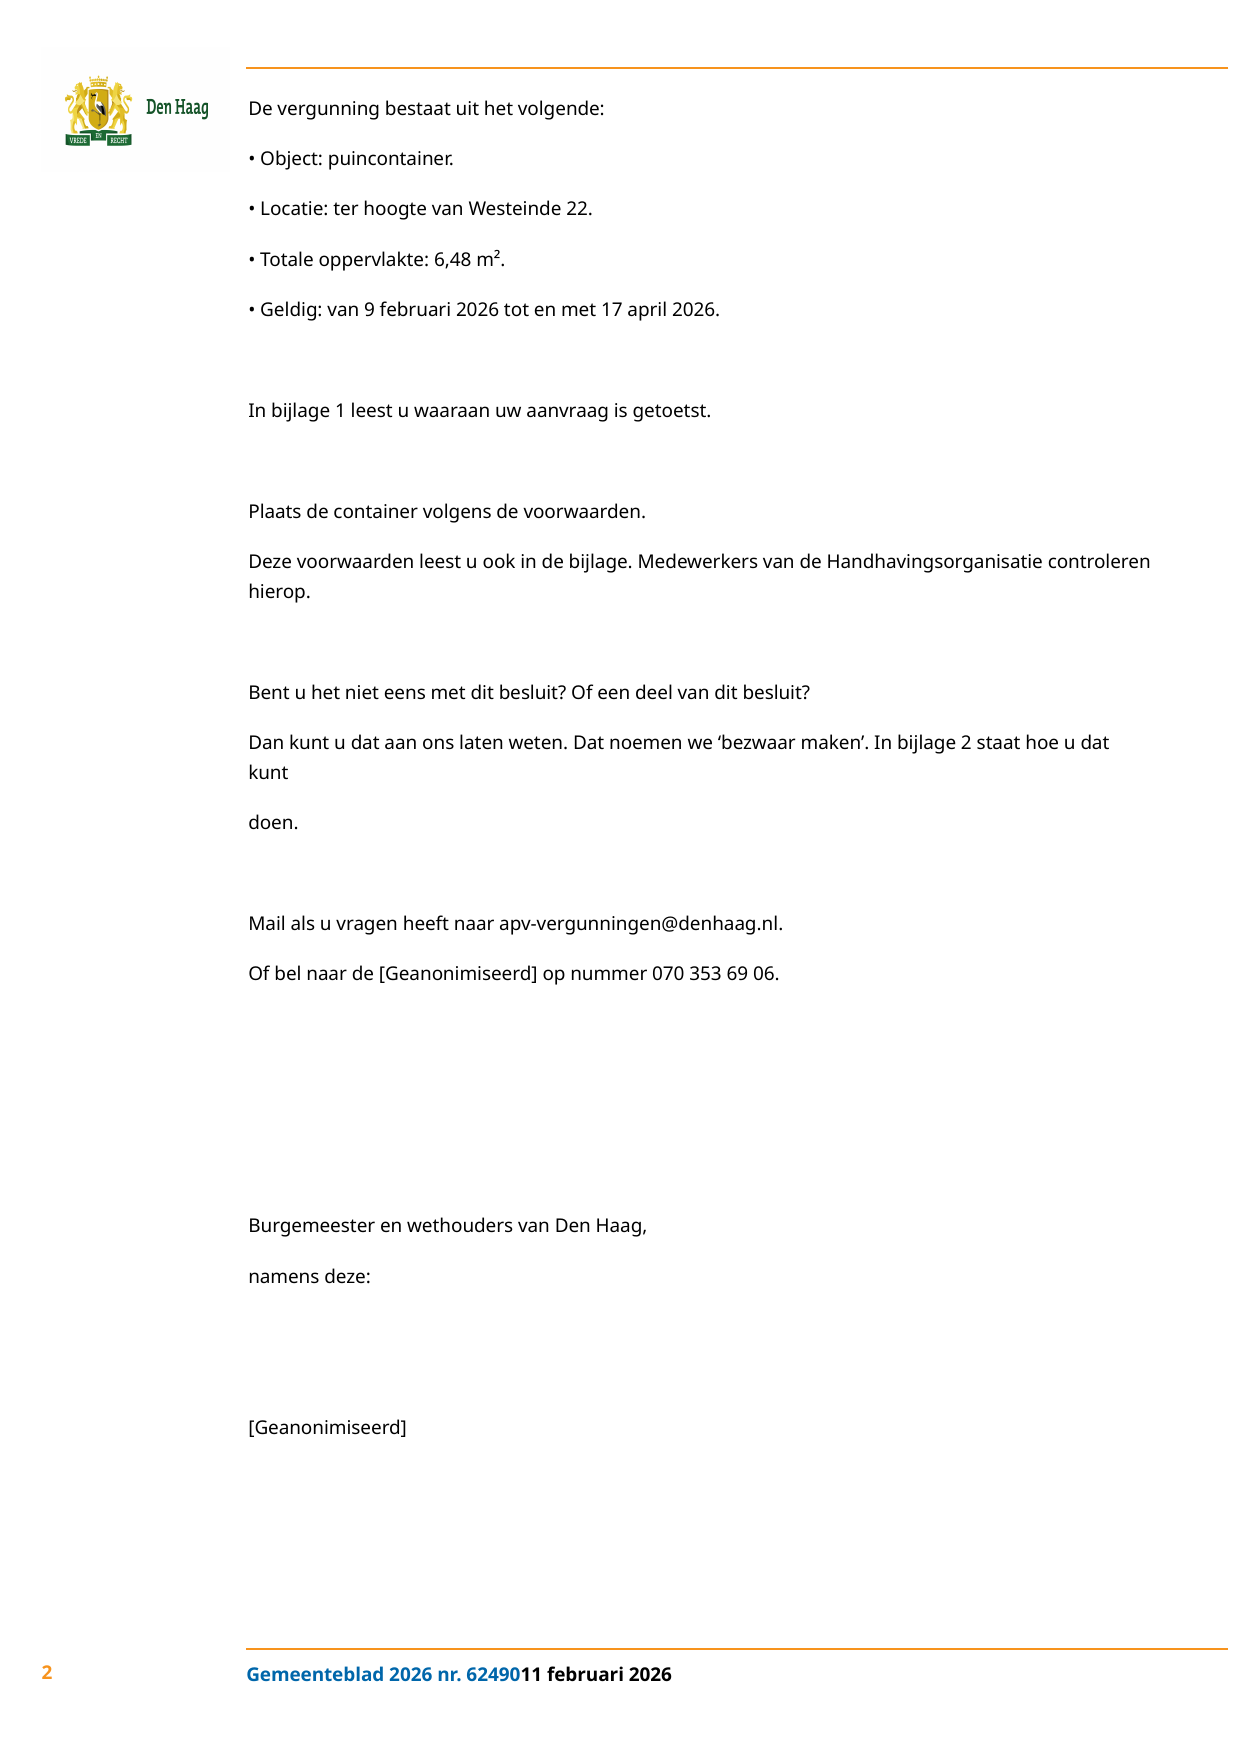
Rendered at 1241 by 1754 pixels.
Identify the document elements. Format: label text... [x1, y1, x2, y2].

text Mail als u vragen heeft naar apv-vergunningen@denhaag.nl. [248, 910, 1152, 936]
text De vergunning bestaat uit het volgende: [248, 95, 1152, 121]
text Dan kunt u dat aan ons laten weten. Dat noemen we ‘bezwaar maken’. In bijlage 2 staat hoe u dat kunt [248, 729, 1152, 785]
text [Geanonimiseerd] [248, 1414, 1152, 1440]
text Plaats de container volgens de voorwaarden. [248, 498, 1152, 524]
text Deze voorwaarden leest u ook in de bijlage. Medewerkers van de Handhavingsorganisatie controleren hierop. [248, 548, 1152, 604]
picture [41, 47, 231, 172]
text • Totale oppervlakte: 6,48 m². [248, 246, 1152, 272]
text In bijlage 1 leest u waaraan uw aanvraag is getoetst. [248, 397, 1152, 423]
text doen. [248, 809, 1152, 835]
text namens deze: [248, 1263, 1152, 1289]
text Burgemeester en wethouders van Den Haag, [248, 1213, 1152, 1238]
text Of bel naar de [Geanonimiseerd] op nummer 070 353 69 06. [248, 961, 1152, 986]
text Bent u het niet eens met dit besluit? Of een deel van dit besluit? [248, 679, 1152, 705]
text • Geldig: van 9 februari 2026 tot en met 17 april 2026. [248, 296, 1152, 322]
text • Locatie: ter hoogte van Westeinde 22. [248, 196, 1152, 221]
text • Object: puincontainer. [248, 145, 1152, 171]
